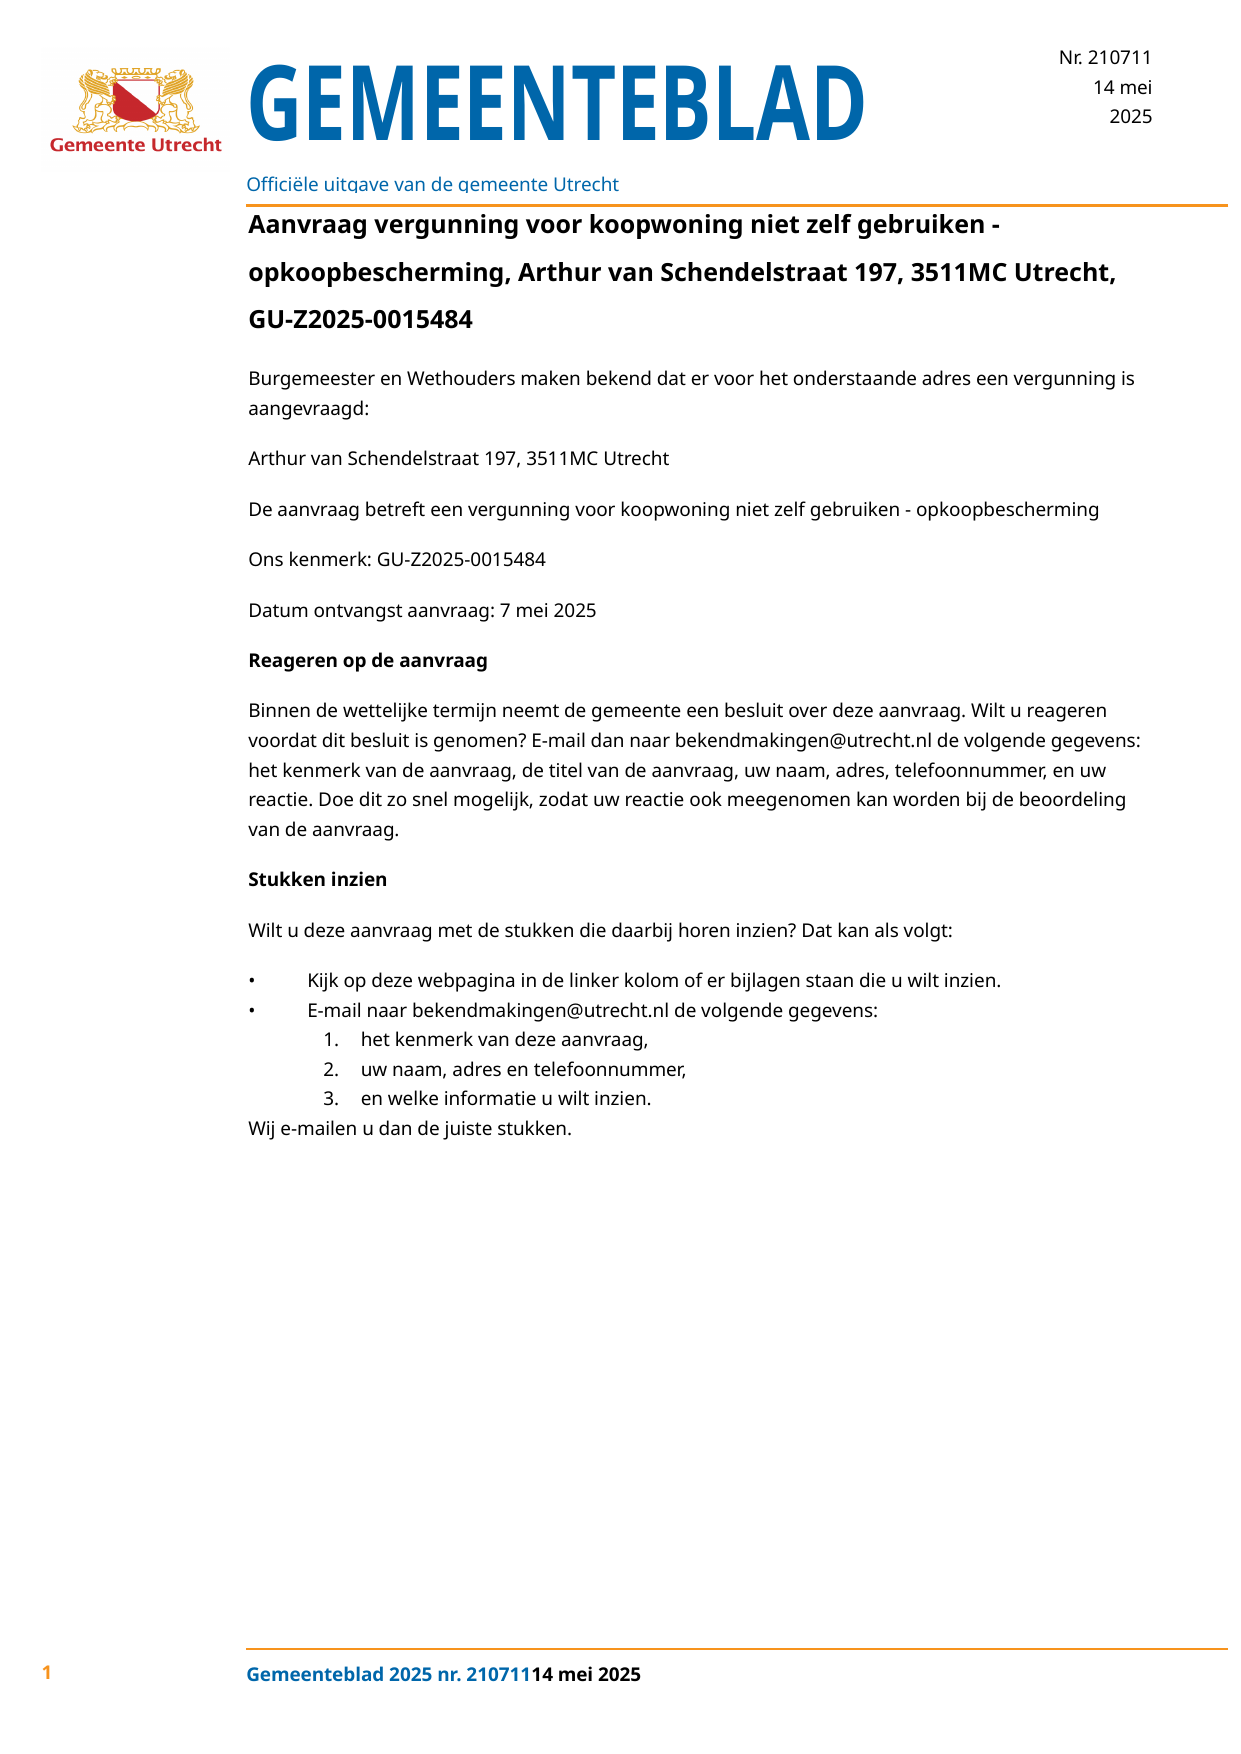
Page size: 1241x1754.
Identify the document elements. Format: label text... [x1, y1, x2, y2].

list uw naam, adres en telefoonnummer, [323, 1056, 1152, 1082]
text Arthur van Schendelstraat 197, 3511MC Utrecht [248, 446, 1152, 471]
text Ons kenmerk: GU-Z2025-0015484 [248, 546, 1152, 572]
text Aanvraag vergunning voor koopwoning niet zelf gebruiken - opkoopbescherming, Arthur van Schendelstraat 197, 3511MC Utrecht, GU-Z2025-0015484 [248, 207, 1152, 336]
list E-mail naar bekendmakingen@utrecht.nl de volgende gegevens: [248, 997, 1152, 1022]
list en welke informatie u wilt inzien. [323, 1086, 1152, 1111]
text Wilt u deze aanvraag met de stukken die daarbij horen inzien? Dat kan als volgt: [248, 917, 1152, 942]
text De aanvraag betreft een vergunning voor koopwoning niet zelf gebruiken - opkoopbescherming [248, 496, 1152, 522]
text Wij e-mailen u dan de juiste stukken. [248, 1115, 1152, 1141]
picture [41, 47, 231, 172]
text Datum ontvangst aanvraag: 7 mei 2025 [248, 597, 1152, 622]
text Reageren op de aanvraag [248, 647, 1152, 673]
text Burgemeester en Wethouders maken bekend dat er voor het onderstaande adres een vergunning is aangevraagd: [248, 366, 1152, 421]
text Binnen de wettelijke termijn neemt de gemeente een besluit over deze aanvraag. Wilt u reageren voordat dit besluit is genomen? E-mail dan naar bekendmakingen@utrecht.nl de volgende gegevens: het kenmerk van de aanvraag, de titel van de aanvraag, uw naam, adres, telefoonnummer, en uw reactie. Doe dit zo snel mogelijk, zodat uw reactie ook meegenomen kan worden bij de beoordeling van de aanvraag. [248, 698, 1152, 842]
list het kenmerk van deze aanvraag, [323, 1026, 1152, 1052]
text Stukken inzien [248, 866, 1152, 892]
list Kijk op deze webpagina in de linker kolom of er bijlagen staan die u wilt inzien. [248, 967, 1152, 993]
